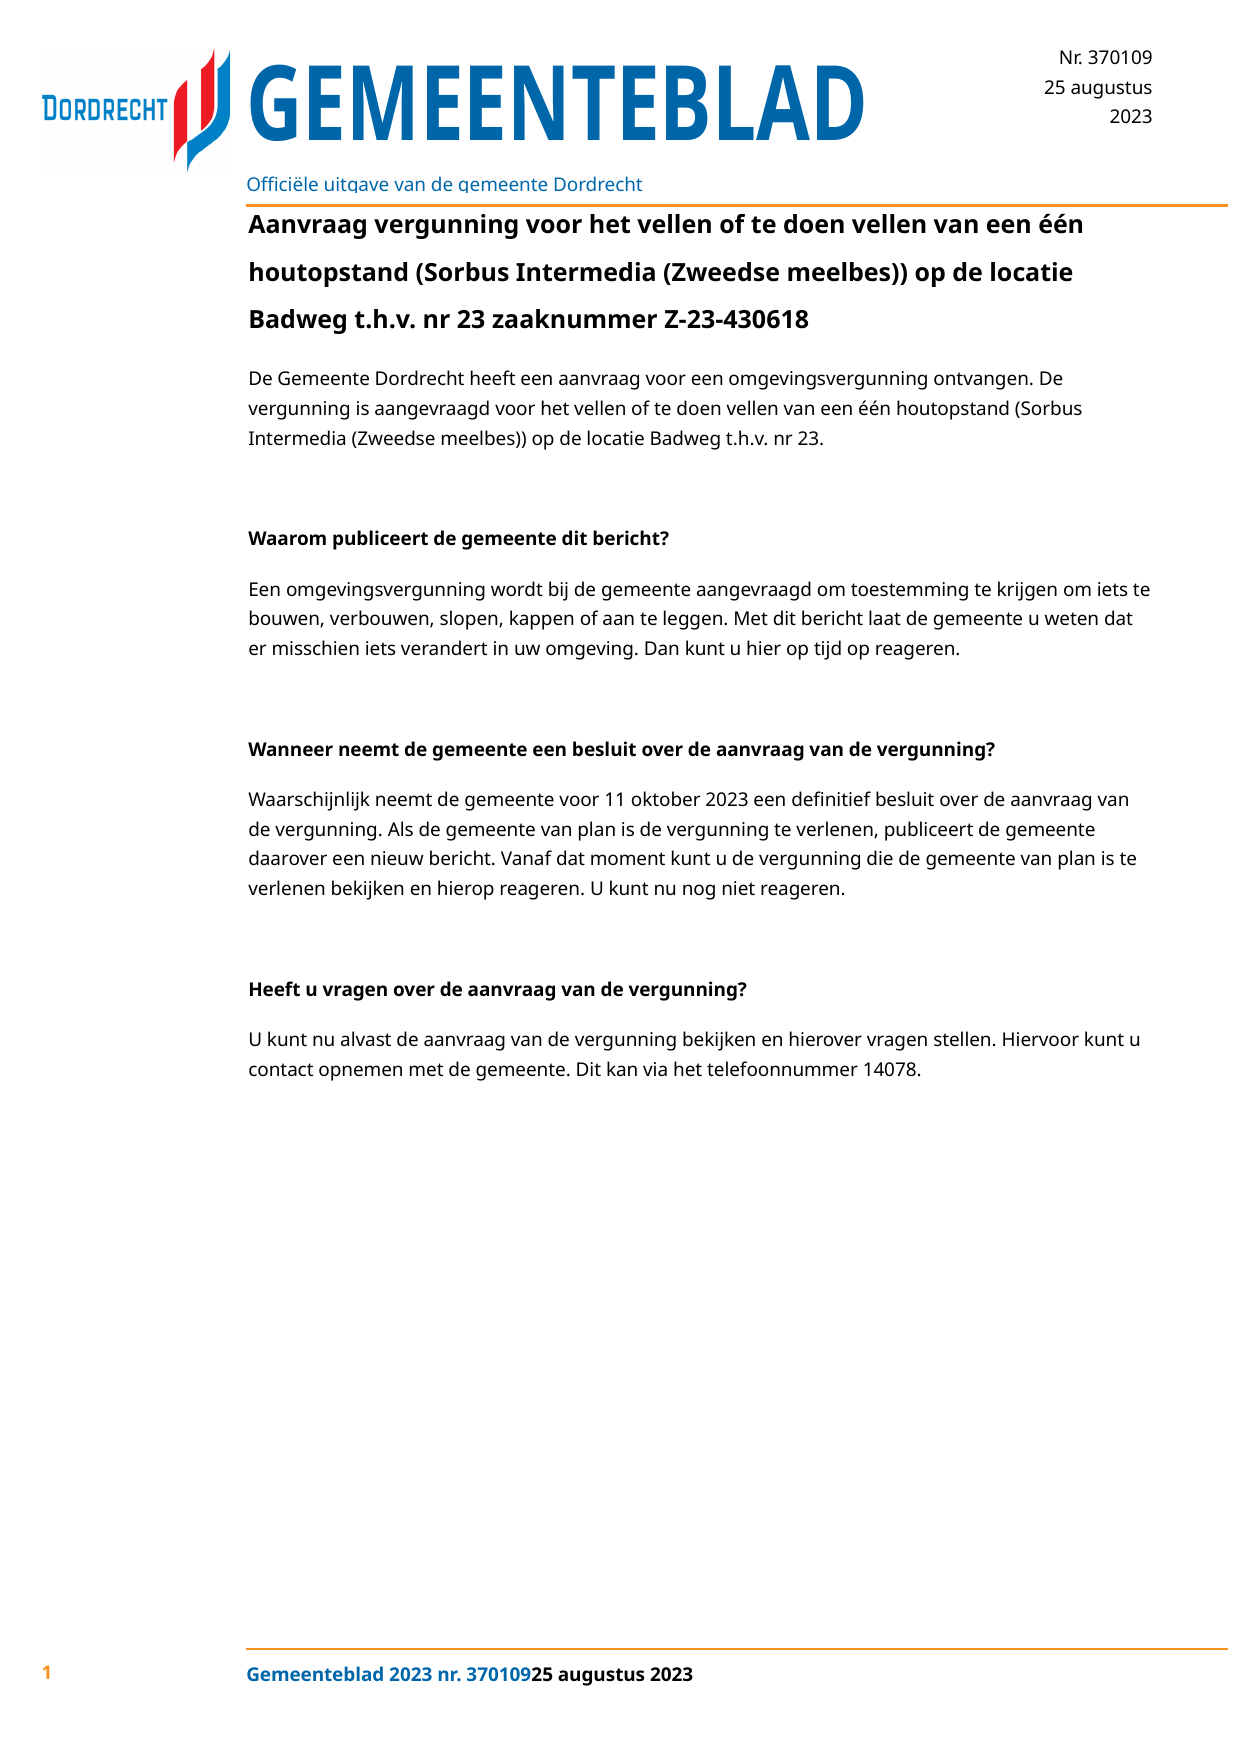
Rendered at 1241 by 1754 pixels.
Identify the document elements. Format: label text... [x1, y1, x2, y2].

text Een omgevingsvergunning wordt bij de gemeente aangevraagd om toestemming te krijgen om iets te bouwen, verbouwen, slopen, kappen of aan te leggen. Met dit bericht laat de gemeente u weten dat er misschien iets verandert in uw omgeving. Dan kunt u hier op tijd op reageren. [248, 576, 1152, 661]
text Aanvraag vergunning voor het vellen of te doen vellen van een één houtopstand (Sorbus Intermedia (Zweedse meelbes)) op de locatie Badweg t.h.v. nr 23 zaaknummer Z-23-430618 [248, 207, 1152, 336]
text Heeft u vragen over de aanvraag van de vergunning? [248, 976, 1152, 1002]
text Waarschijnlijk neemt de gemeente voor 11 oktober 2023 een definitief besluit over de aanvraag van de vergunning. Als de gemeente van plan is de vergunning te verlenen, publiceert de gemeente daarover een nieuw bericht. Vanaf dat moment kunt u de vergunning die de gemeente van plan is te verlenen bekijken en hierop reageren. U kunt nu nog niet reageren. [248, 786, 1152, 901]
text De Gemeente Dordrecht heeft een aanvraag voor een omgevingsvergunning ontvangen. De vergunning is aangevraagd voor het vellen of te doen vellen van een één houtopstand (Sorbus Intermedia (Zweedse meelbes)) op de locatie Badweg t.h.v. nr 23. [248, 366, 1152, 450]
text Wanneer neemt de gemeente een besluit over de aanvraag van de vergunning? [248, 736, 1152, 762]
text Waarom publiceert de gemeente dit bericht? [248, 526, 1152, 551]
text U kunt nu alvast de aanvraag van de vergunning bekijken en hierover vragen stellen. Hiervoor kunt u contact opnemen met de gemeente. Dit kan via het telefoonnummer 14078. [248, 1026, 1152, 1082]
picture [41, 47, 231, 172]
